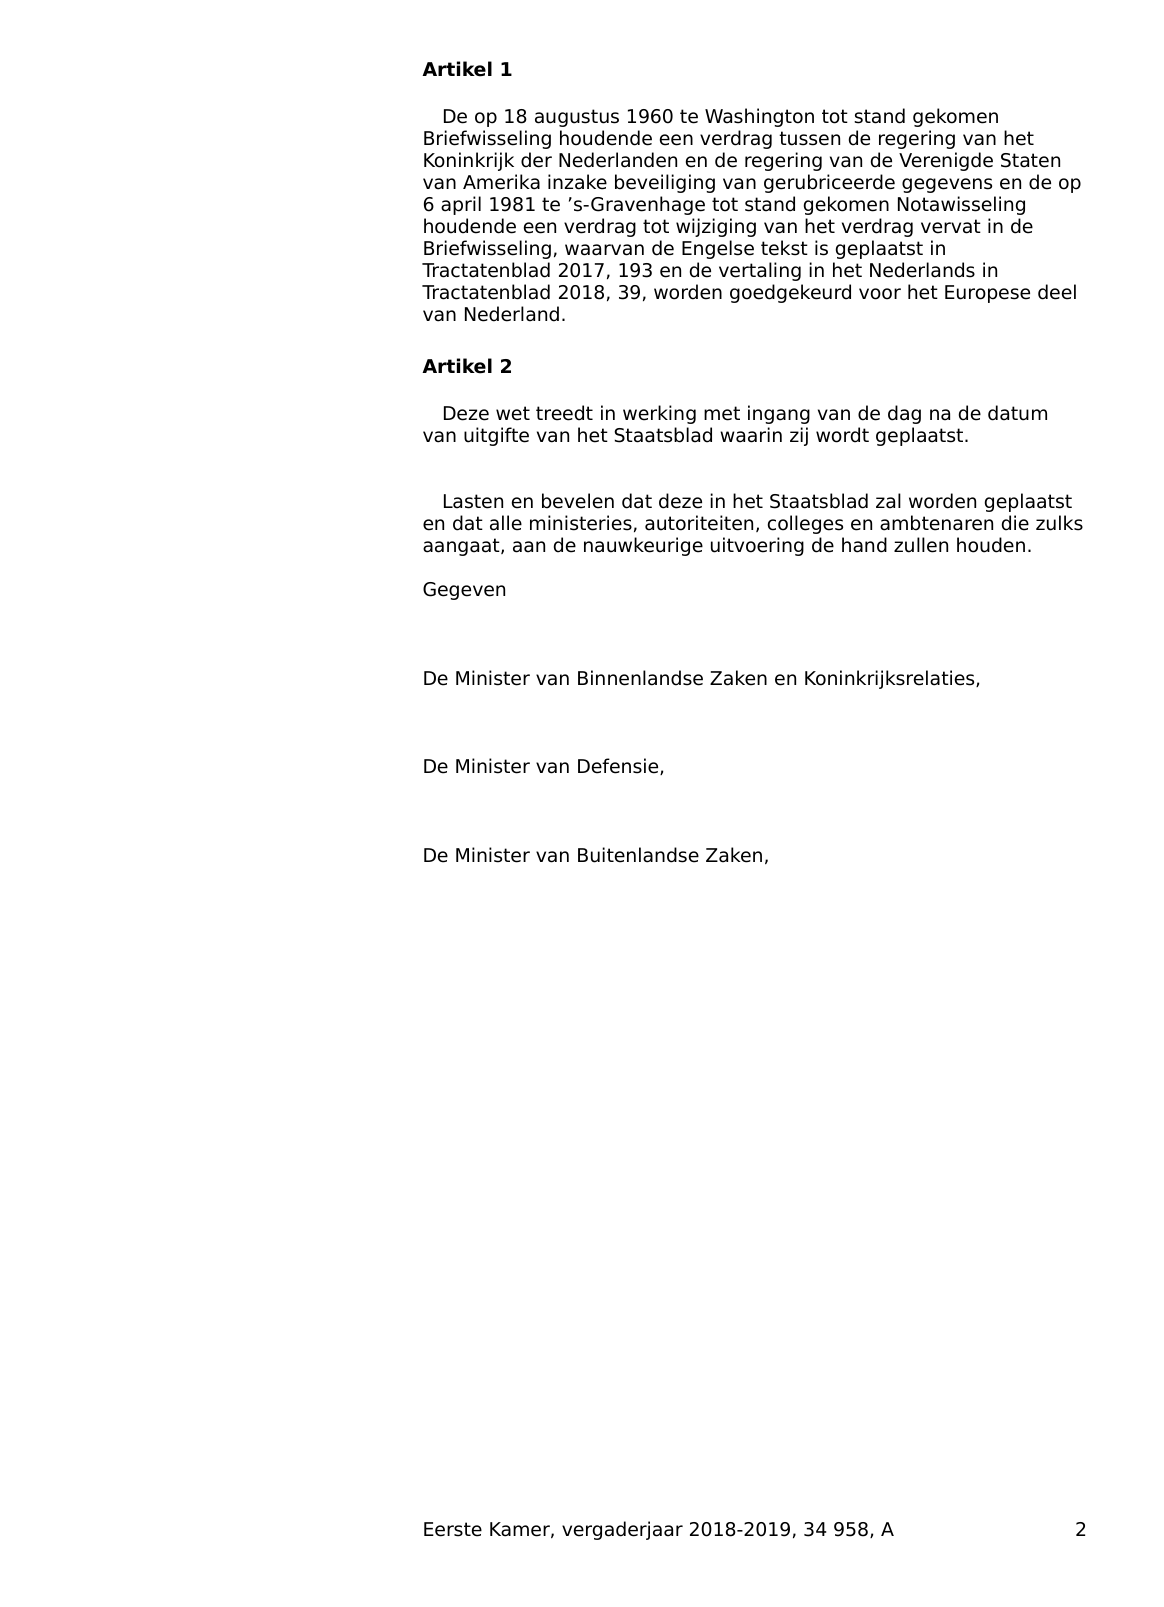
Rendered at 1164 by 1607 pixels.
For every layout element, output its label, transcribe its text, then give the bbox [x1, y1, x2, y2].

text De Minister van Buitenlandse Zaken, [422, 845, 1087, 867]
text De Minister van Binnenlandse Zaken en Koninkrijksrelaties, [422, 668, 1087, 690]
text Deze wet treedt in werking met ingang van de dag na de datum van uitgifte van het Staatsblad waarin zij wordt geplaatst. [422, 403, 1087, 447]
text De op 18 augustus 1960 te Washington tot stand gekomen Briefwisseling houdende een verdrag tussen de regering van het Koninkrijk der Nederlanden en de regering van de Verenigde Staten van Amerika inzake beveiliging van gerubriceerde gegevens en de op 6 april 1981 te ’s-Gravenhage tot stand gekomen Notawisseling houdende een verdrag tot wijziging van het verdrag vervat in de Briefwisseling, waarvan de Engelse tekst is geplaatst in Tractatenblad 2017, 193 en de vertaling in het Nederlands in Tractatenblad 2018, 39, worden goedgekeurd voor het Europese deel van Nederland. [422, 106, 1087, 326]
text Lasten en bevelen dat deze in het Staatsblad zal worden geplaatst en dat alle ministeries, autoriteiten, colleges en ambtenaren die zulks aangaat, aan de nauwkeurige uitvoering de hand zullen houden. [422, 491, 1087, 557]
subtitle Artikel 1 [422, 59, 1087, 81]
text Gegeven [422, 579, 1087, 601]
text De Minister van Defensie, [422, 756, 1087, 778]
subtitle Artikel 2 [422, 356, 1087, 378]
